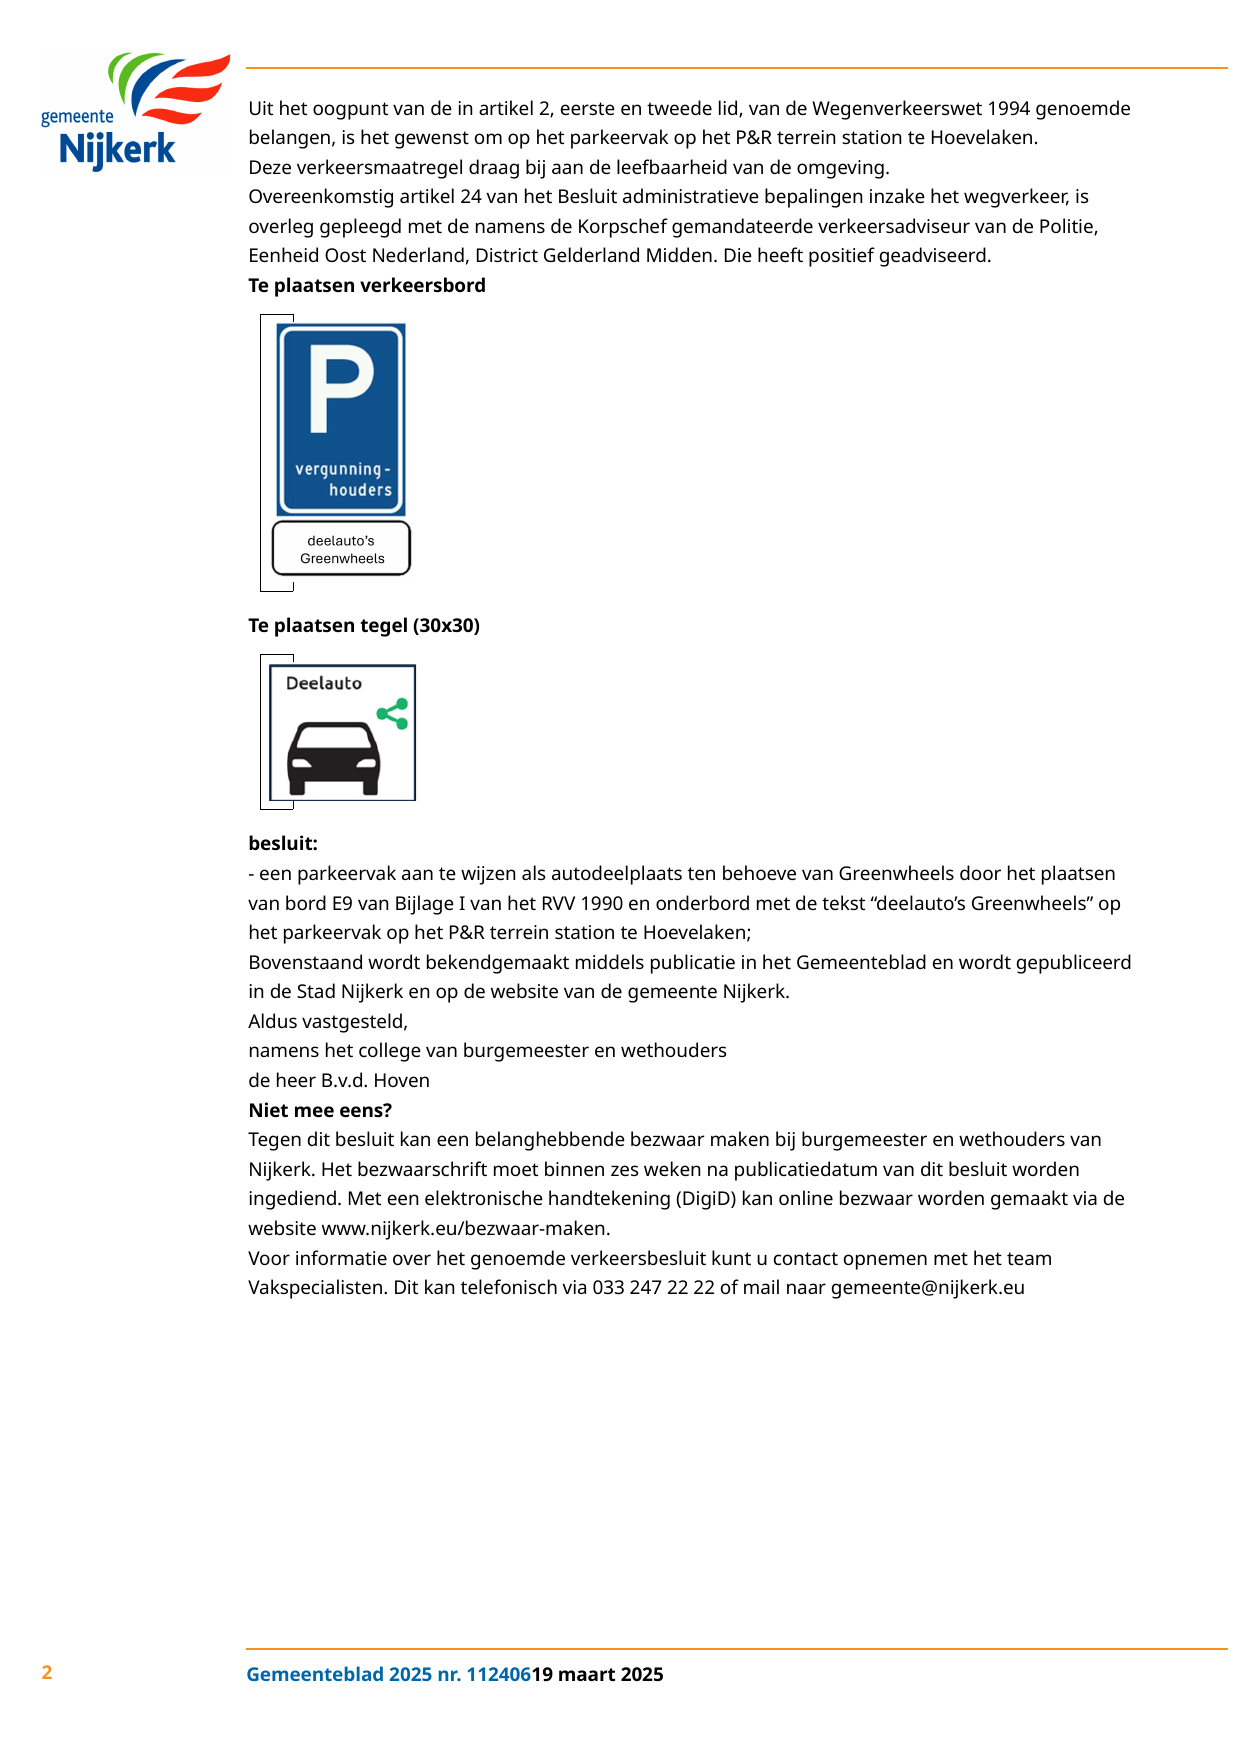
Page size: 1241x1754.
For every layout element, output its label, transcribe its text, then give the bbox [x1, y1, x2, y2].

text Te plaatsen verkeersbord [248, 272, 1152, 298]
text de heer B.v.d. Hoven [248, 1067, 1152, 1093]
text Te plaatsen tegel (30x30) [248, 612, 1152, 638]
text Uit het oogpunt van de in artikel 2, eerste en tweede lid, van de Wegenverkeerswet 1994 genoemde belangen, is het gewenst om op het parkeervak op het P&R terrein station te Hoevelaken. [248, 95, 1152, 150]
text Niet mee eens? [248, 1097, 1152, 1123]
text Voor informatie over het genoemde verkeersbesluit kunt u contact opnemen met het team Vakspecialisten. Dit kan telefonisch via 033 247 22 22 of mail naar gemeente@nijkerk.eu [248, 1245, 1152, 1300]
picture [268, 322, 417, 582]
picture [268, 662, 417, 801]
text Tegen dit besluit kan een belanghebbende bezwaar maken bij burgemeester en wethouders van Nijkerk. Het bezwaarschrift moet binnen zes weken na publicatiedatum van dit besluit worden ingediend. Met een elektronische handtekening (DigiD) kan online bezwaar worden gemaakt via de website www.nijkerk.eu/bezwaar-maken. [248, 1126, 1152, 1241]
picture [41, 47, 231, 172]
text besluit: [248, 831, 1152, 856]
text - een parkeervak aan te wijzen als autodeelplaats ten behoeve van Greenwheels door het plaatsen van bord E9 van Bijlage I van het RVV 1990 en onderbord met de tekst “deelauto’s Greenwheels” op het parkeervak op het P&R terrein station te Hoevelaken; [248, 860, 1152, 945]
text Aldus vastgesteld, [248, 1008, 1152, 1034]
text Bovenstaand wordt bekendgemaakt middels publicatie in het Gemeenteblad en wordt gepubliceerd in de Stad Nijkerk en op de website van de gemeente Nijkerk. [248, 949, 1152, 1004]
text Overeenkomstig artikel 24 van het Besluit administratieve bepalingen inzake het wegverkeer, is overleg gepleegd met de namens de Korpschef gemandateerde verkeersadviseur van de Politie, Eenheid Oost Nederland, District Gelderland Midden. Die heeft positief geadviseerd. [248, 183, 1152, 268]
text Deze verkeersmaatregel draag bij aan de leefbaarheid van de omgeving. [248, 154, 1152, 180]
text namens het college van burgemeester en wethouders [248, 1038, 1152, 1063]
